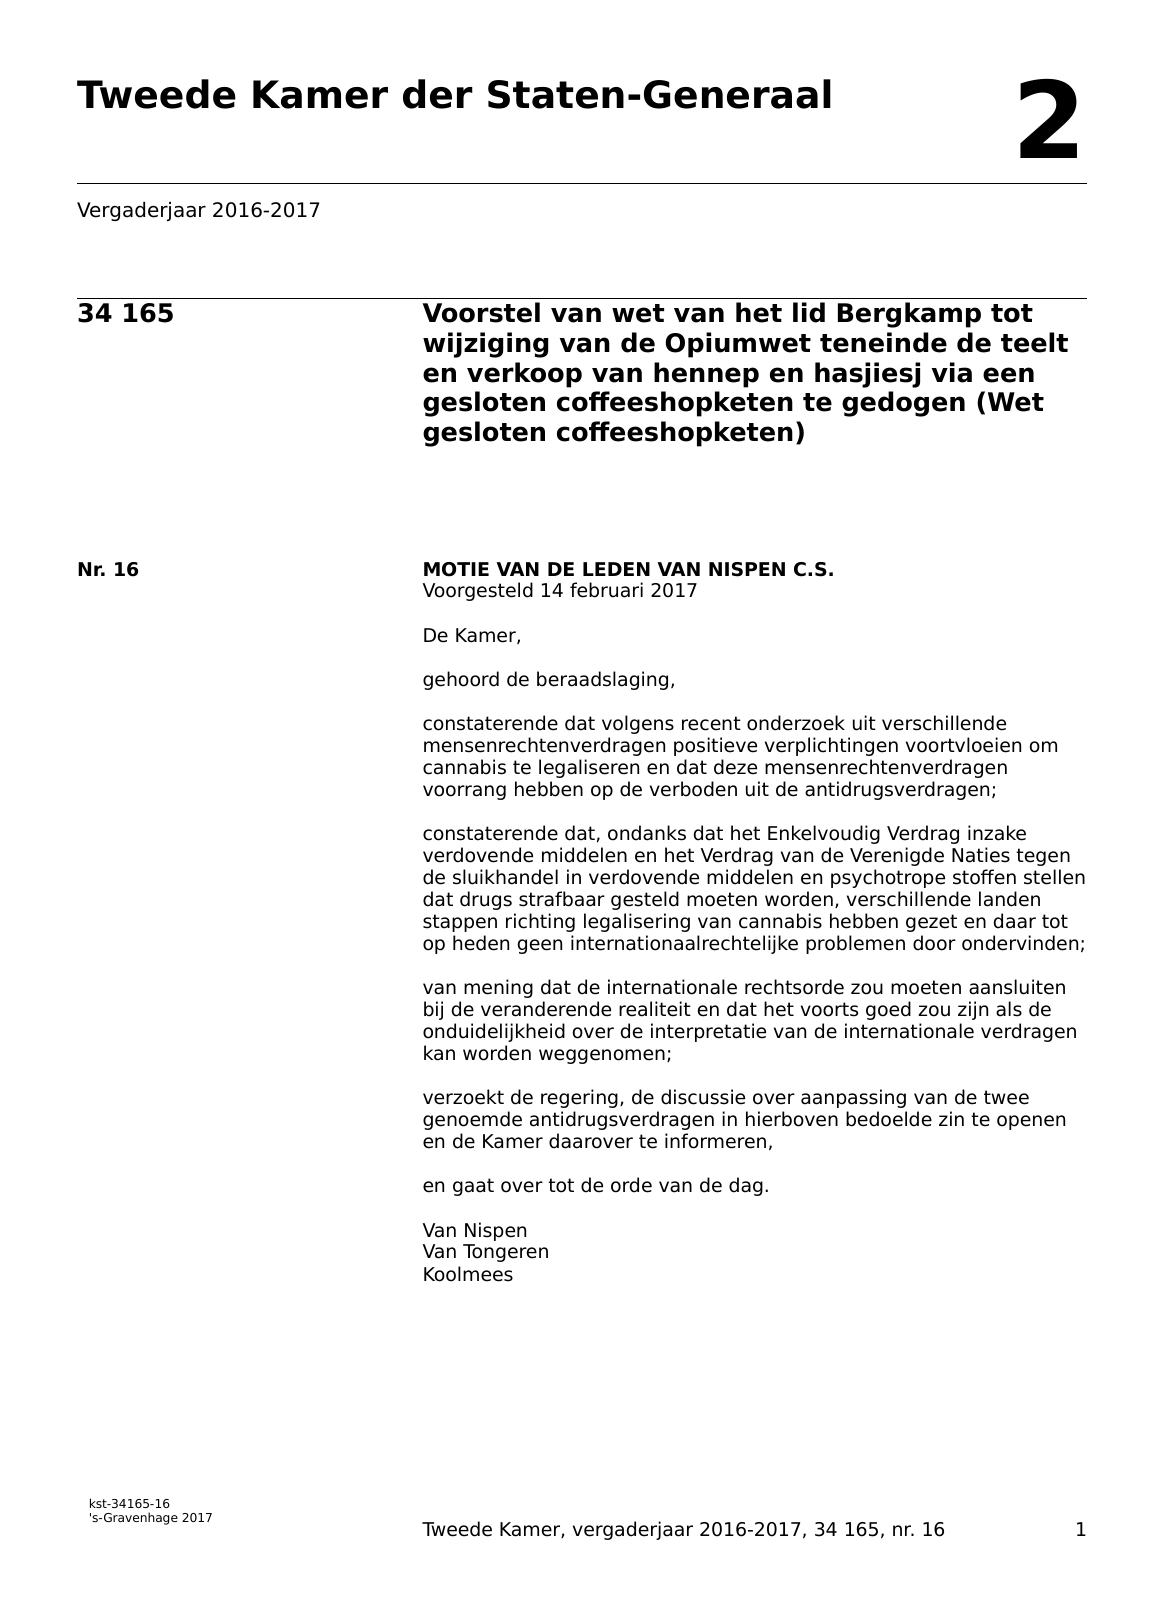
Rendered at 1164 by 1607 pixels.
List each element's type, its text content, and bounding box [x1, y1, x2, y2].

text De Kamer, [422, 624, 1087, 647]
text constaterende dat volgens recent onderzoek uit verschillende mensenrechtenverdragen positieve verplichtingen voortvloeien om cannabis te legaliseren en dat deze mensenrechtenverdragen voorrang hebben op de verboden uit de antidrugsverdragen; [422, 713, 1087, 801]
table_header 2 [886, 59, 1087, 183]
text 's-Gravenhage 2017 [88, 1511, 323, 1525]
table_header Tweede Kamer der Staten-Generaal [77, 59, 886, 183]
text kst-34165-16 [88, 1497, 323, 1511]
text constaterende dat, ondanks dat het Enkelvoudig Verdrag inzake verdovende middelen en het Verdrag van de Verenigde Naties tegen de sluikhandel in verdovende middelen en psychotrope stoffen stellen dat drugs strafbaar gesteld moeten worden, verschillende landen stappen richting legalisering van cannabis hebben gezet en daar tot op heden geen internationaalrechtelijke problemen door ondervinden; [422, 823, 1087, 955]
text Van Nispen [422, 1219, 1087, 1241]
text verzoekt de regering, de discussie over aanpassing van de twee genoemde antidrugsverdragen in hierboven bedoelde zin te openen en de Kamer daarover te informeren, [422, 1087, 1087, 1153]
text en gaat over tot de orde van de dag. [422, 1175, 1087, 1197]
text Voorgesteld 14 februari 2017 [422, 580, 1087, 602]
subtitle 34 165 Voorstel van wet van het lid Bergkamp tot wijziging van de Opiumwet teneinde de teelt en verkoop van hennep en hasjiesj via een gesloten coffeeshopketen te gedogen (Wet gesloten coffeeshopketen) [77, 299, 1087, 447]
text Koolmees [422, 1263, 1087, 1285]
subtitle Nr. 16 MOTIE VAN DE LEDEN VAN NISPEN C.S. [77, 558, 1087, 580]
text gehoord de beraadslaging, [422, 669, 1087, 691]
table_cell Vergaderjaar 2016-2017 [77, 184, 1087, 298]
text Van Tongeren [422, 1241, 1087, 1263]
text van mening dat de internationale rechtsorde zou moeten aansluiten bij de veranderende realiteit en dat het voorts goed zou zijn als de onduidelijkheid over de interpretatie van de internationale verdragen kan worden weggenomen; [422, 977, 1087, 1065]
